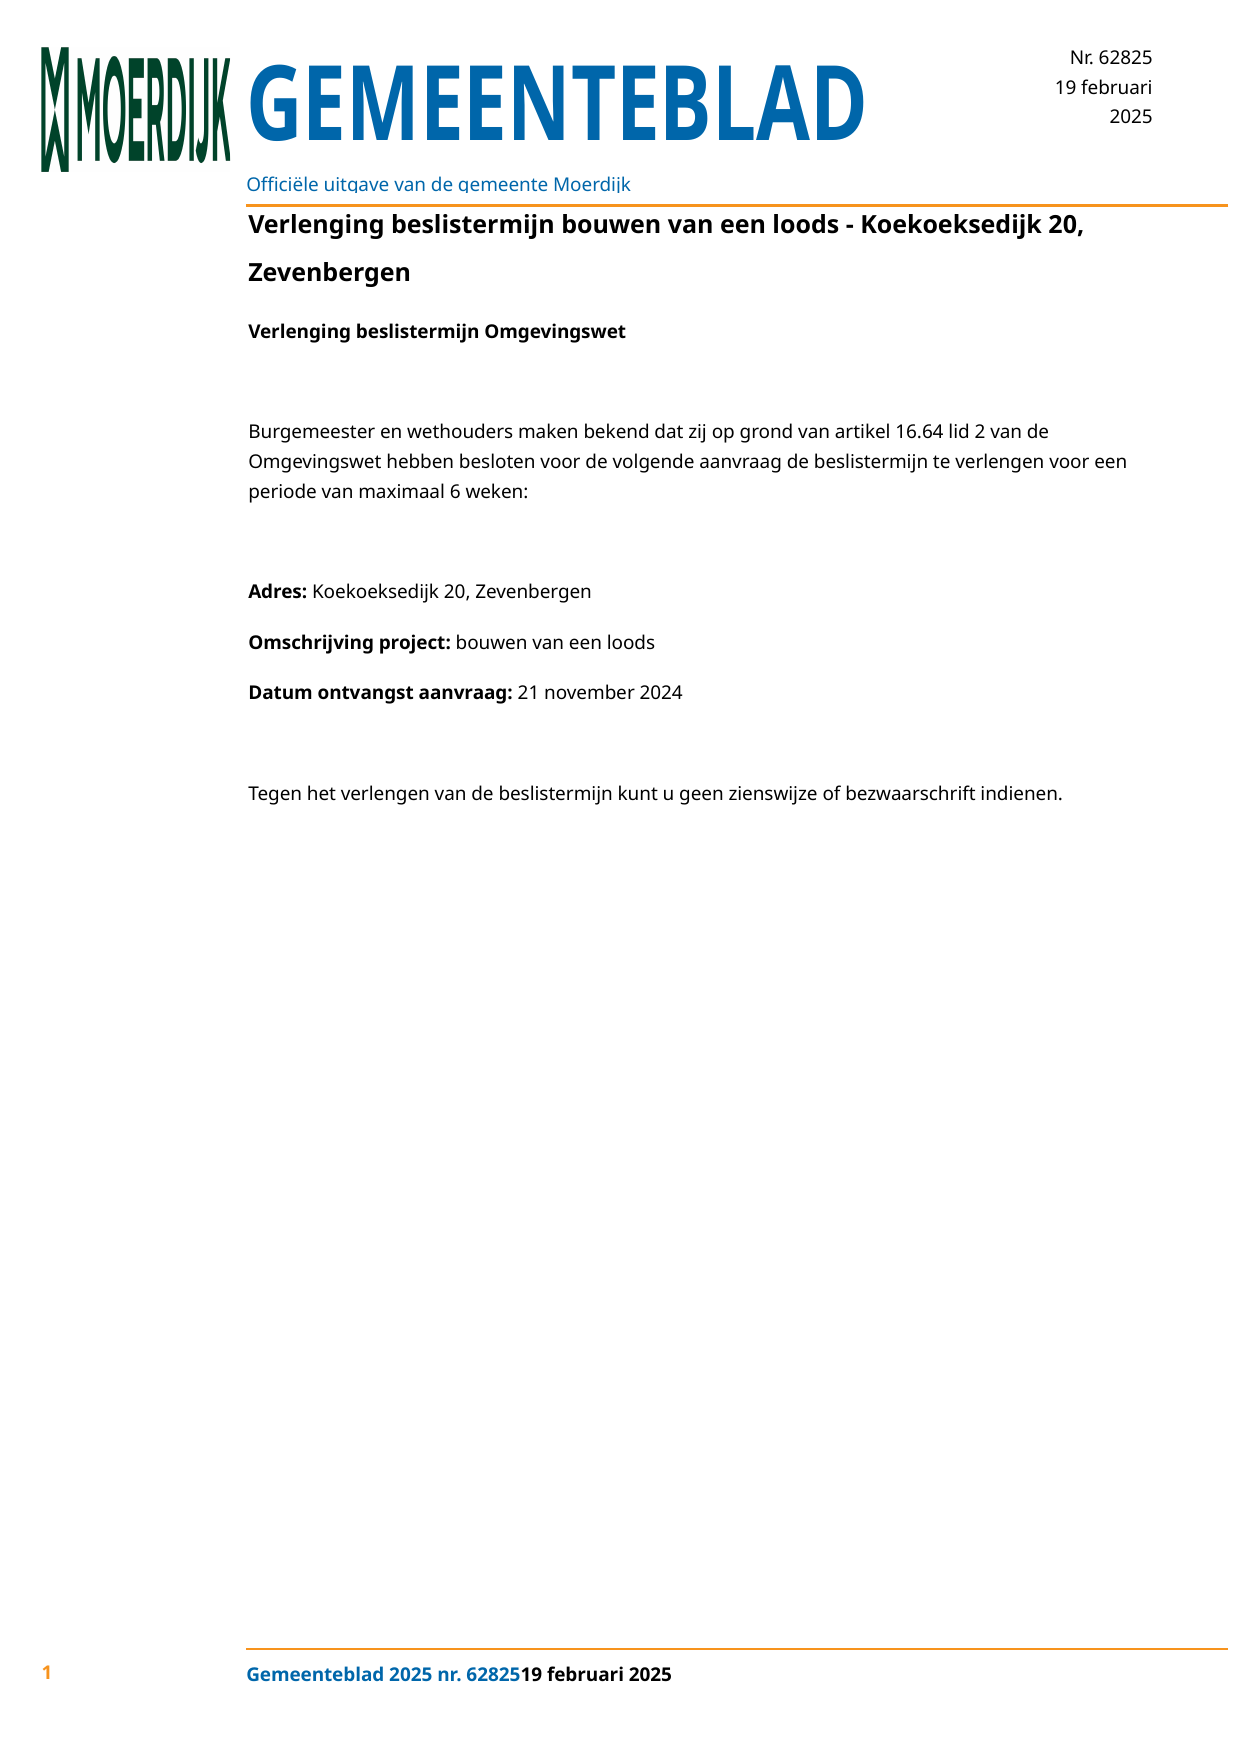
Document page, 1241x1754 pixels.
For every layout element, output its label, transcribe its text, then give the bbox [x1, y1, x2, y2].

text Omschrijving project: bouwen van een loods [248, 629, 1152, 655]
text Verlenging beslistermijn bouwen van een loods - Koekoeksedijk 20, Zevenbergen [248, 207, 1152, 288]
text Burgemeester en wethouders maken bekend dat zij op grond van artikel 16.64 lid 2 van de Omgevingswet hebben besloten voor de volgende aanvraag de beslistermijn te verlengen voor een periode van maximaal 6 weken: [248, 419, 1152, 504]
text Datum ontvangst aanvraag: 21 november 2024 [248, 679, 1152, 705]
text Verlenging beslistermijn Omgevingswet [248, 318, 1152, 344]
text Tegen het verlengen van de beslistermijn kunt u geen zienswijze of bezwaarschrift indienen. [248, 780, 1152, 806]
text Adres: Koekoeksedijk 20, Zevenbergen [248, 579, 1152, 604]
picture [41, 47, 231, 172]
